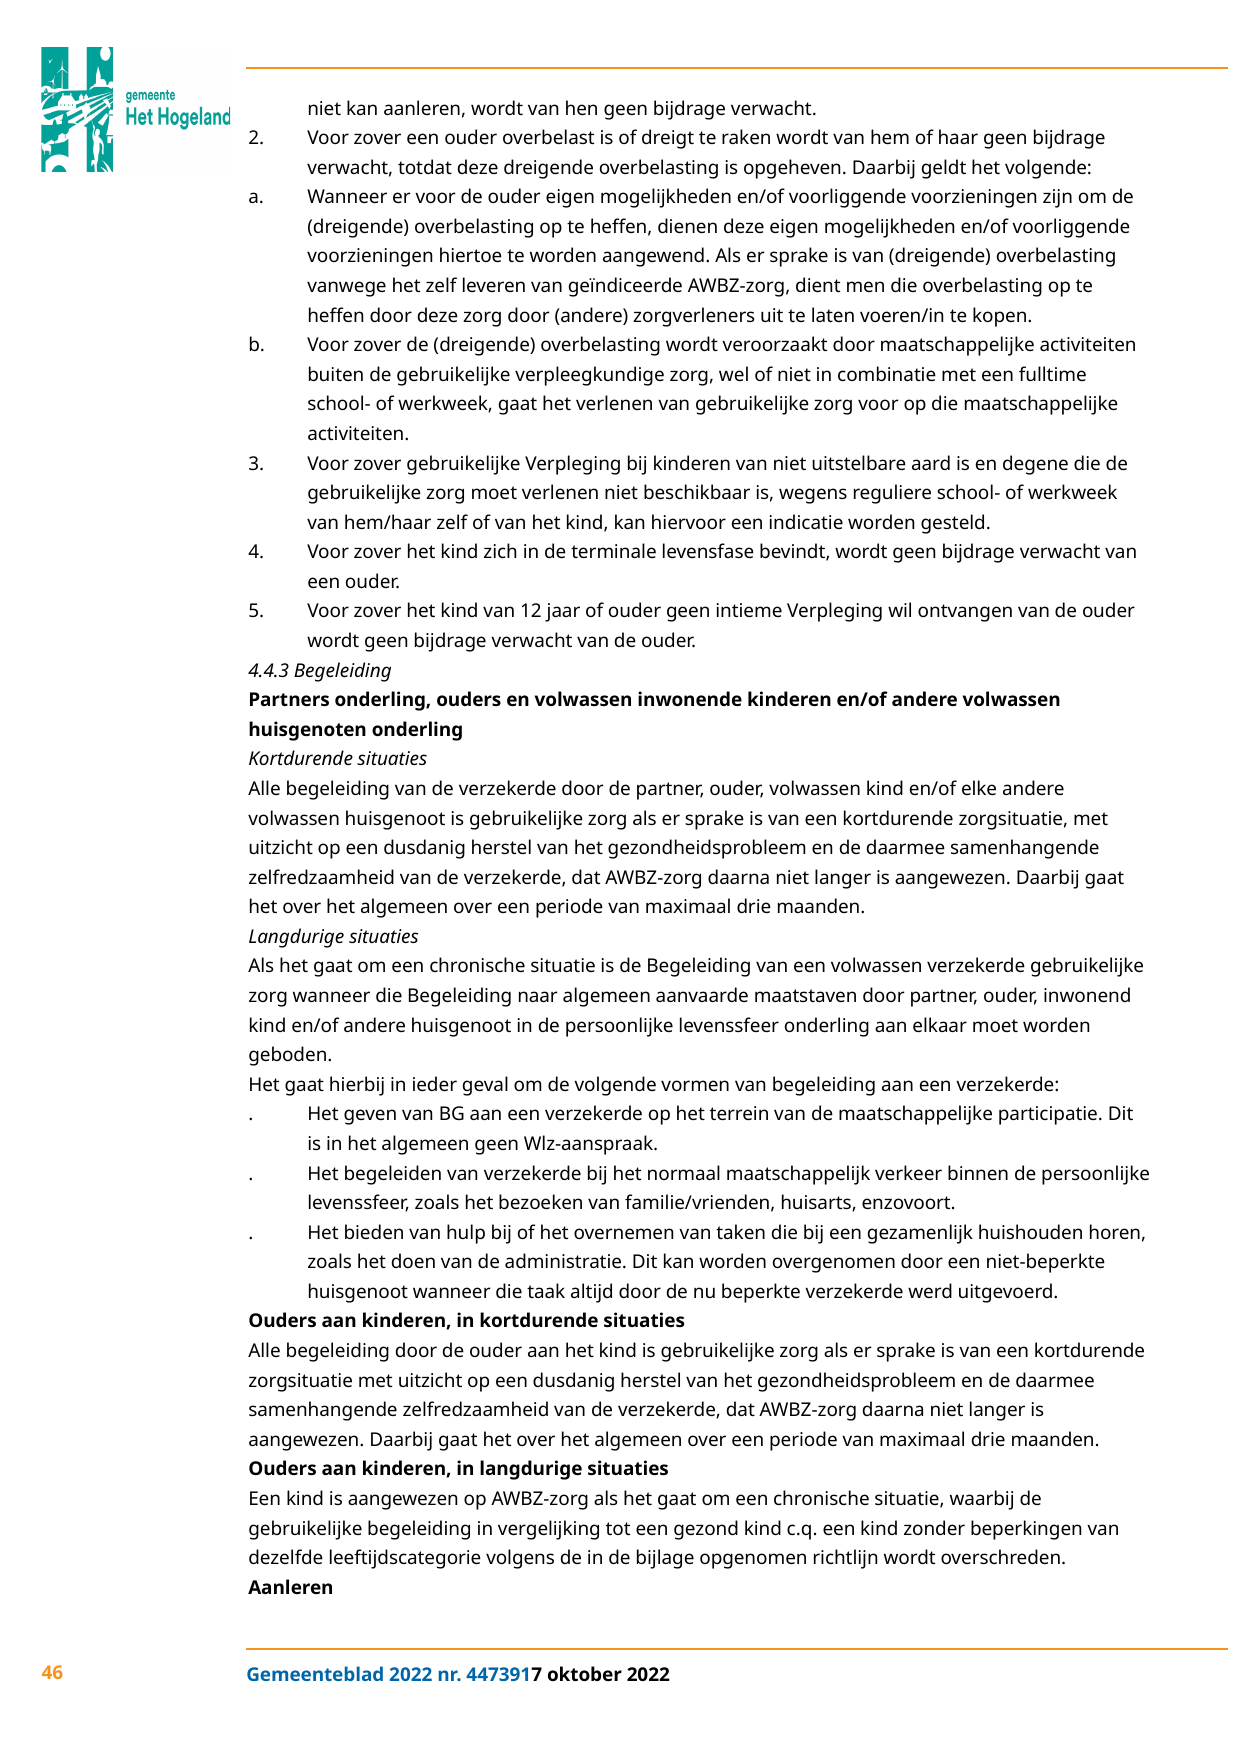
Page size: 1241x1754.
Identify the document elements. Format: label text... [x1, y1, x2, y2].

picture [41, 47, 231, 172]
list Het geven van BG aan een verzekerde op het terrein van de maatschappelijke participatie. Dit is in het algemeen geen Wlz-aanspraak. [248, 1101, 1152, 1156]
list niet kan aanleren, wordt van hen geen bijdrage verwacht. [248, 95, 1152, 121]
text Ouders aan kinderen, in kortdurende situaties [248, 1308, 1152, 1333]
text Alle begeleiding door de ouder aan het kind is gebruikelijke zorg als er sprake is van een kortdurende zorgsituatie met uitzicht op een dusdanig herstel van het gezondheidsprobleem en de daarmee samenhangende zelfredzaamheid van de verzekerde, dat AWBZ-zorg daarna niet langer is aangewezen. Daarbij gaat het over het algemeen over een periode van maximaal drie maanden. [248, 1337, 1152, 1452]
text 4.4.3 Begeleiding [248, 657, 1152, 683]
text Het gaat hierbij in ieder geval om de volgende vormen van begeleiding aan een verzekerde: [248, 1071, 1152, 1097]
text Kortdurende situaties [248, 746, 1152, 771]
text Een kind is aangewezen op AWBZ-zorg als het gaat om een chronische situatie, waarbij de gebruikelijke begeleiding in vergelijking tot een gezond kind c.q. een kind zonder beperkingen van dezelfde leeftijdscategorie volgens de in de bijlage opgenomen richtlijn wordt overschreden. [248, 1485, 1152, 1570]
list Het begeleiden van verzekerde bij het normaal maatschappelijk verkeer binnen de persoonlijke levenssfeer, zoals het bezoeken van familie/vrienden, huisarts, enzovoort. [248, 1160, 1152, 1215]
list Voor zover de (dreigende) overbelasting wordt veroorzaakt door maatschappelijke activiteiten buiten de gebruikelijke verpleegkundige zorg, wel of niet in combinatie met een fulltime school- of werkweek, gaat het verlenen van gebruikelijke zorg voor op die maatschappelijke activiteiten. [248, 331, 1152, 446]
text Aanleren [248, 1574, 1152, 1600]
list Wanneer er voor de ouder eigen mogelijkheden en/of voorliggende voorzieningen zijn om de (dreigende) overbelasting op te heffen, dienen deze eigen mogelijkheden en/of voorliggende voorzieningen hiertoe te worden aangewend. Als er sprake is van (dreigende) overbelasting vanwege het zelf leveren van geïndiceerde AWBZ-zorg, dient men die overbelasting op te heffen door deze zorg door (andere) zorgverleners uit te laten voeren/in te kopen. [248, 183, 1152, 328]
list Voor zover het kind van 12 jaar of ouder geen intieme Verpleging wil ontvangen van de ouder wordt geen bijdrage verwacht van de ouder. [248, 598, 1152, 653]
list Het bieden van hulp bij of het overnemen van taken die bij een gezamenlijk huishouden horen, zoals het doen van de administratie. Dit kan worden overgenomen door een niet-beperkte huisgenoot wanneer die taak altijd door de nu beperkte verzekerde werd uitgevoerd. [248, 1219, 1152, 1304]
list Voor zover gebruikelijke Verpleging bij kinderen van niet uitstelbare aard is en degene die de gebruikelijke zorg moet verlenen niet beschikbaar is, wegens reguliere school- of werkweek van hem/haar zelf of van het kind, kan hiervoor een indicatie worden gesteld. [248, 450, 1152, 535]
text Alle begeleiding van de verzekerde door de partner, ouder, volwassen kind en/of elke andere volwassen huisgenoot is gebruikelijke zorg als er sprake is van een kortdurende zorgsituatie, met uitzicht op een dusdanig herstel van het gezondheidsprobleem en de daarmee samenhangende zelfredzaamheid van de verzekerde, dat AWBZ-zorg daarna niet langer is aangewezen. Daarbij gaat het over het algemeen over een periode van maximaal drie maanden. [248, 775, 1152, 919]
text Partners onderling, ouders en volwassen inwonende kinderen en/of andere volwassen huisgenoten onderling [248, 686, 1152, 742]
list Voor zover een ouder overbelast is of dreigt te raken wordt van hem of haar geen bijdrage verwacht, totdat deze dreigende overbelasting is opgeheven. Daarbij geldt het volgende: [248, 124, 1152, 180]
list Voor zover het kind zich in de terminale levensfase bevindt, wordt geen bijdrage verwacht van een ouder. [248, 538, 1152, 594]
text Langdurige situaties [248, 923, 1152, 949]
text Ouders aan kinderen, in langdurige situaties [248, 1456, 1152, 1481]
text Als het gaat om een chronische situatie is de Begeleiding van een volwassen verzekerde gebruikelijke zorg wanneer die Begeleiding naar algemeen aanvaarde maatstaven door partner, ouder, inwonend kind en/of andere huisgenoot in de persoonlijke levenssfeer onderling aan elkaar moet worden geboden. [248, 953, 1152, 1067]
